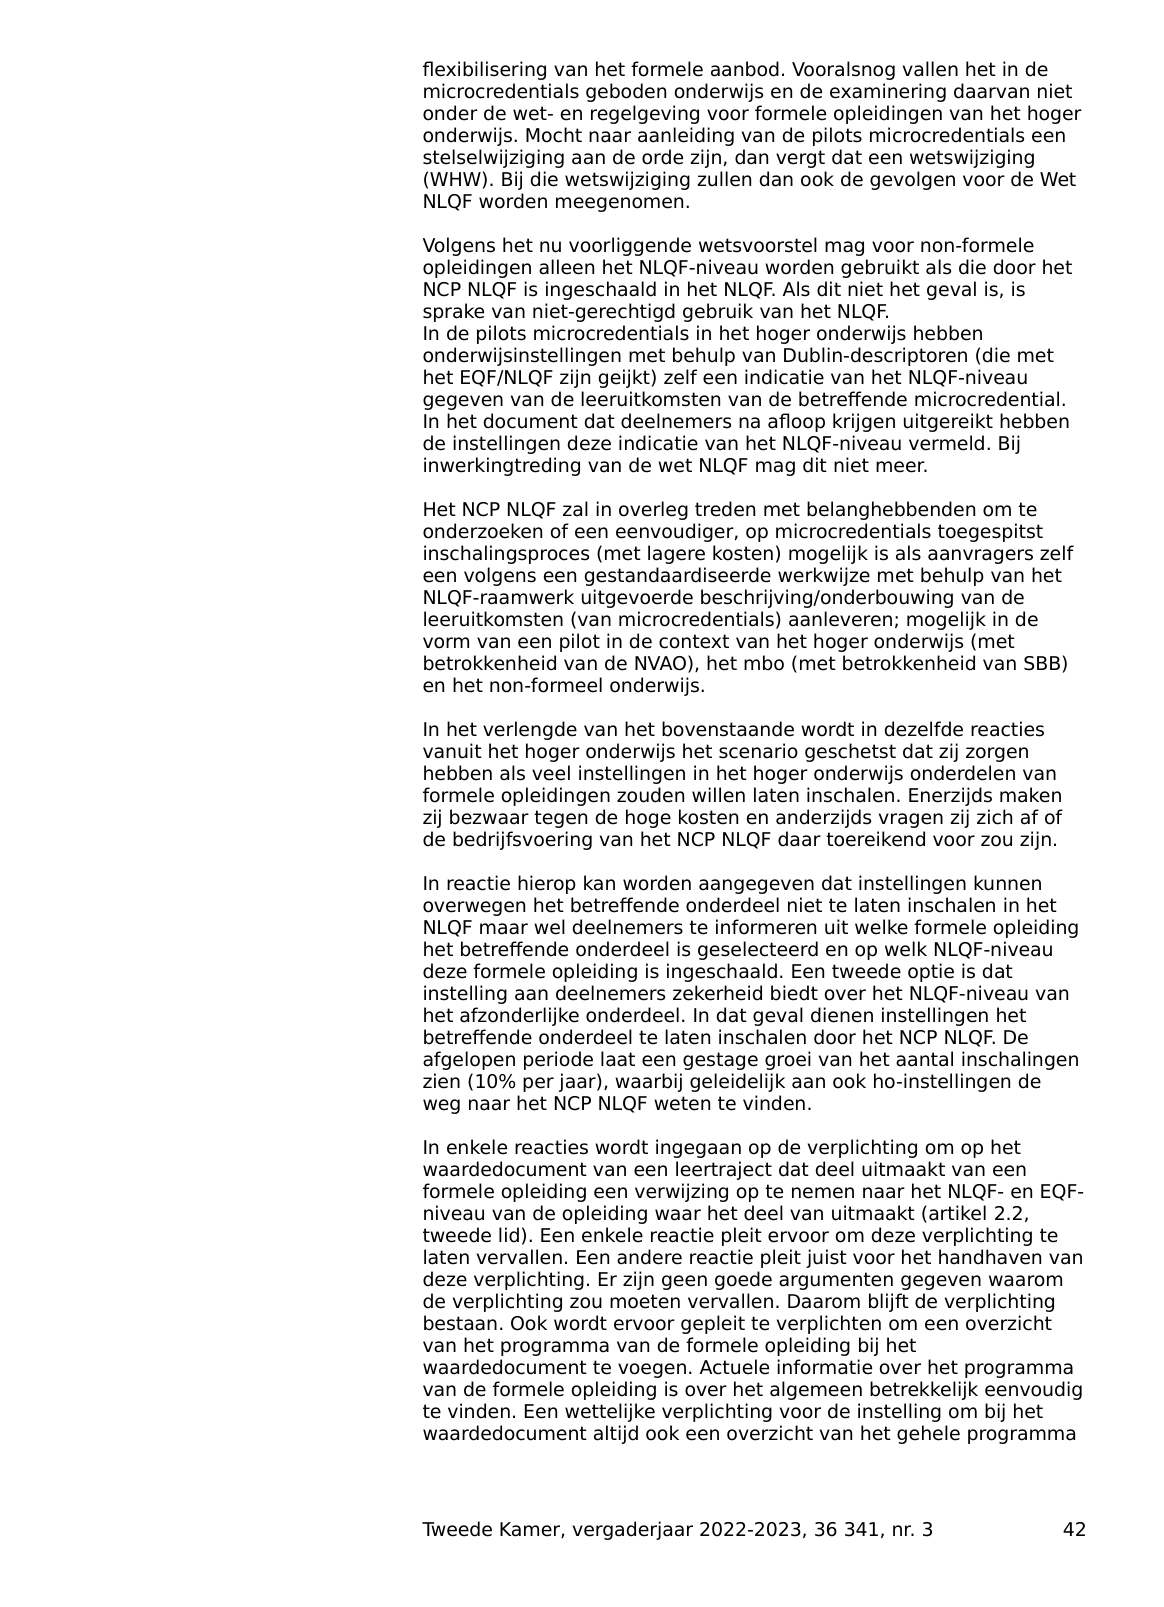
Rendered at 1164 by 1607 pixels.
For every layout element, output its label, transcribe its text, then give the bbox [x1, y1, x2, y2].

text In reactie hierop kan worden aangegeven dat instellingen kunnen overwegen het betreffende onderdeel niet te laten inschalen in het NLQF maar wel deelnemers te informeren uit welke formele opleiding het betreffende onderdeel is geselecteerd en op welk NLQF-niveau deze formele opleiding is ingeschaald. Een tweede optie is dat instelling aan deelnemers zekerheid biedt over het NLQF-niveau van het afzonderlijke onderdeel. In dat geval dienen instellingen het betreffende onderdeel te laten inschalen door het NCP NLQF. De afgelopen periode laat een gestage groei van het aantal inschalingen zien (10% per jaar), waarbij geleidelijk aan ook ho-instellingen de weg naar het NCP NLQF weten te vinden. [422, 873, 1087, 1115]
text In het verlengde van het bovenstaande wordt in dezelfde reacties vanuit het hoger onderwijs het scenario geschetst dat zij zorgen hebben als veel instellingen in het hoger onderwijs onderdelen van formele opleidingen zouden willen laten inschalen. Enerzijds maken zij bezwaar tegen de hoge kosten en anderzijds vragen zij zich af of de bedrijfsvoering van het NCP NLQF daar toereikend voor zou zijn. [422, 719, 1087, 851]
text In de pilots microcredentials in het hoger onderwijs hebben onderwijsinstellingen met behulp van Dublin-descriptoren (die met het EQF/NLQF zijn geijkt) zelf een indicatie van het NLQF-niveau gegeven van de leeruitkomsten van de betreffende microcredential. In het document dat deelnemers na afloop krijgen uitgereikt hebben de instellingen deze indicatie van het NLQF-niveau vermeld. Bij inwerkingtreding van de wet NLQF mag dit niet meer. [422, 323, 1087, 477]
text Het NCP NLQF zal in overleg treden met belanghebbenden om te onderzoeken of een eenvoudiger, op microcredentials toegespitst inschalingsproces (met lagere kosten) mogelijk is als aanvragers zelf een volgens een gestandaardiseerde werkwijze met behulp van het NLQF-raamwerk uitgevoerde beschrijving/onderbouwing van de leeruitkomsten (van microcredentials) aanleveren; mogelijk in de vorm van een pilot in de context van het hoger onderwijs (met betrokkenheid van de NVAO), het mbo (met betrokkenheid van SBB) en het non-formeel onderwijs. [422, 499, 1087, 697]
text In enkele reacties wordt ingegaan op de verplichting om op het waardedocument van een leertraject dat deel uitmaakt van een formele opleiding een verwijzing op te nemen naar het NLQF- en EQF-niveau van de opleiding waar het deel van uitmaakt (artikel 2.2, tweede lid). Een enkele reactie pleit ervoor om deze verplichting te laten vervallen. Een andere reactie pleit juist voor het handhaven van deze verplichting. Er zijn geen goede argumenten gegeven waarom de verplichting zou moeten vervallen. Daarom blijft de verplichting bestaan. Ook wordt ervoor gepleit te verplichten om een overzicht van het programma van de formele opleiding bij het waardedocument te voegen. Actuele informatie over het programma van de formele opleiding is over het algemeen betrekkelijk eenvoudig te vinden. Een wettelijke verplichting voor de instelling om bij het waardedocument altijd ook een overzicht van het gehele programma [422, 1137, 1087, 1445]
text flexibilisering van het formele aanbod. Vooralsnog vallen het in de microcredentials geboden onderwijs en de examinering daarvan niet onder de wet- en regelgeving voor formele opleidingen van het hoger onderwijs. Mocht naar aanleiding van de pilots microcredentials een stelselwijziging aan de orde zijn, dan vergt dat een wetswijziging (WHW). Bij die wetswijziging zullen dan ook de gevolgen voor de Wet NLQF worden meegenomen. [422, 59, 1087, 213]
text Volgens het nu voorliggende wetsvoorstel mag voor non-formele opleidingen alleen het NLQF-niveau worden gebruikt als die door het NCP NLQF is ingeschaald in het NLQF. Als dit niet het geval is, is sprake van niet-gerechtigd gebruik van het NLQF. [422, 235, 1087, 323]
